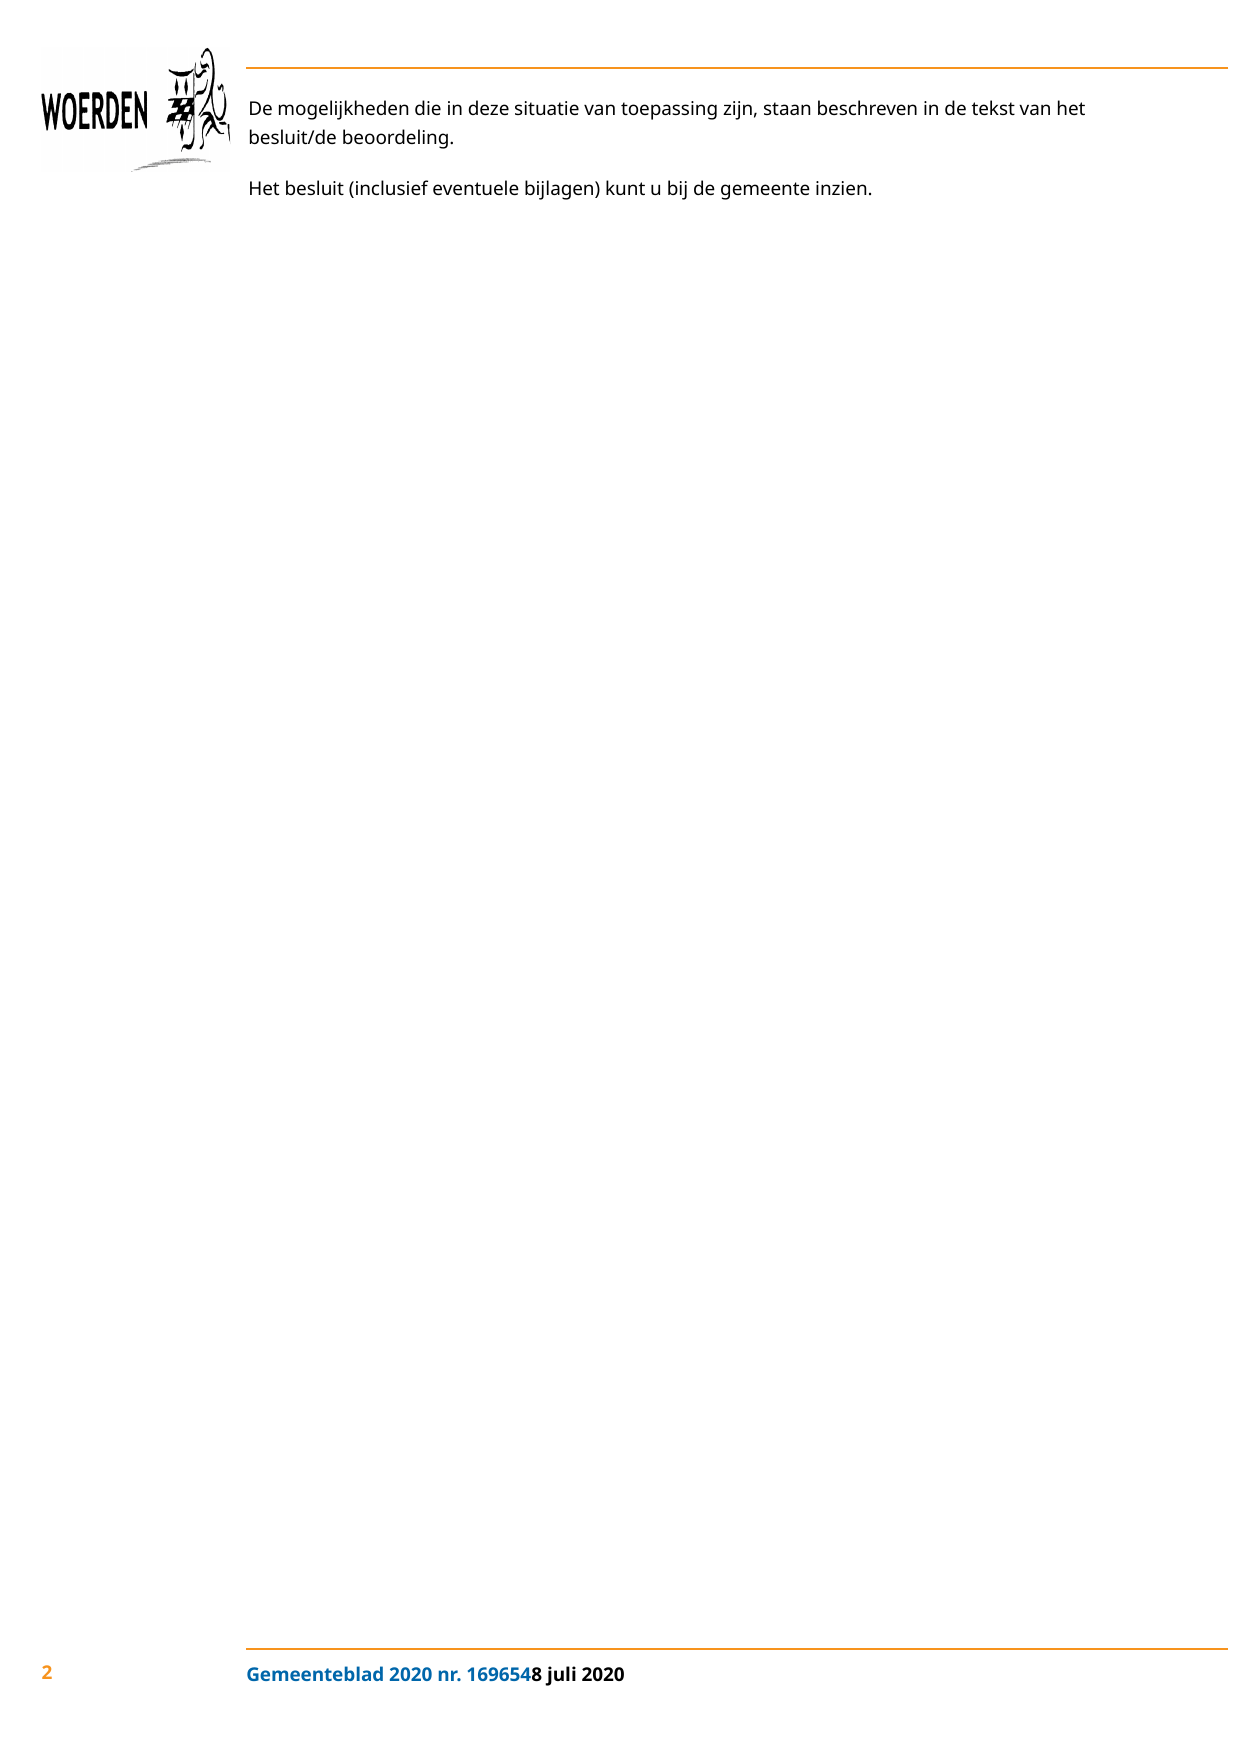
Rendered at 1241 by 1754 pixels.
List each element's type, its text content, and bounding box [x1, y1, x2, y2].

text De mogelijkheden die in deze situatie van toepassing zijn, staan beschreven in de tekst van het besluit/de beoordeling. [248, 95, 1152, 150]
picture [41, 47, 231, 172]
text Het besluit (inclusief eventuele bijlagen) kunt u bij de gemeente inzien. [248, 175, 1152, 201]
